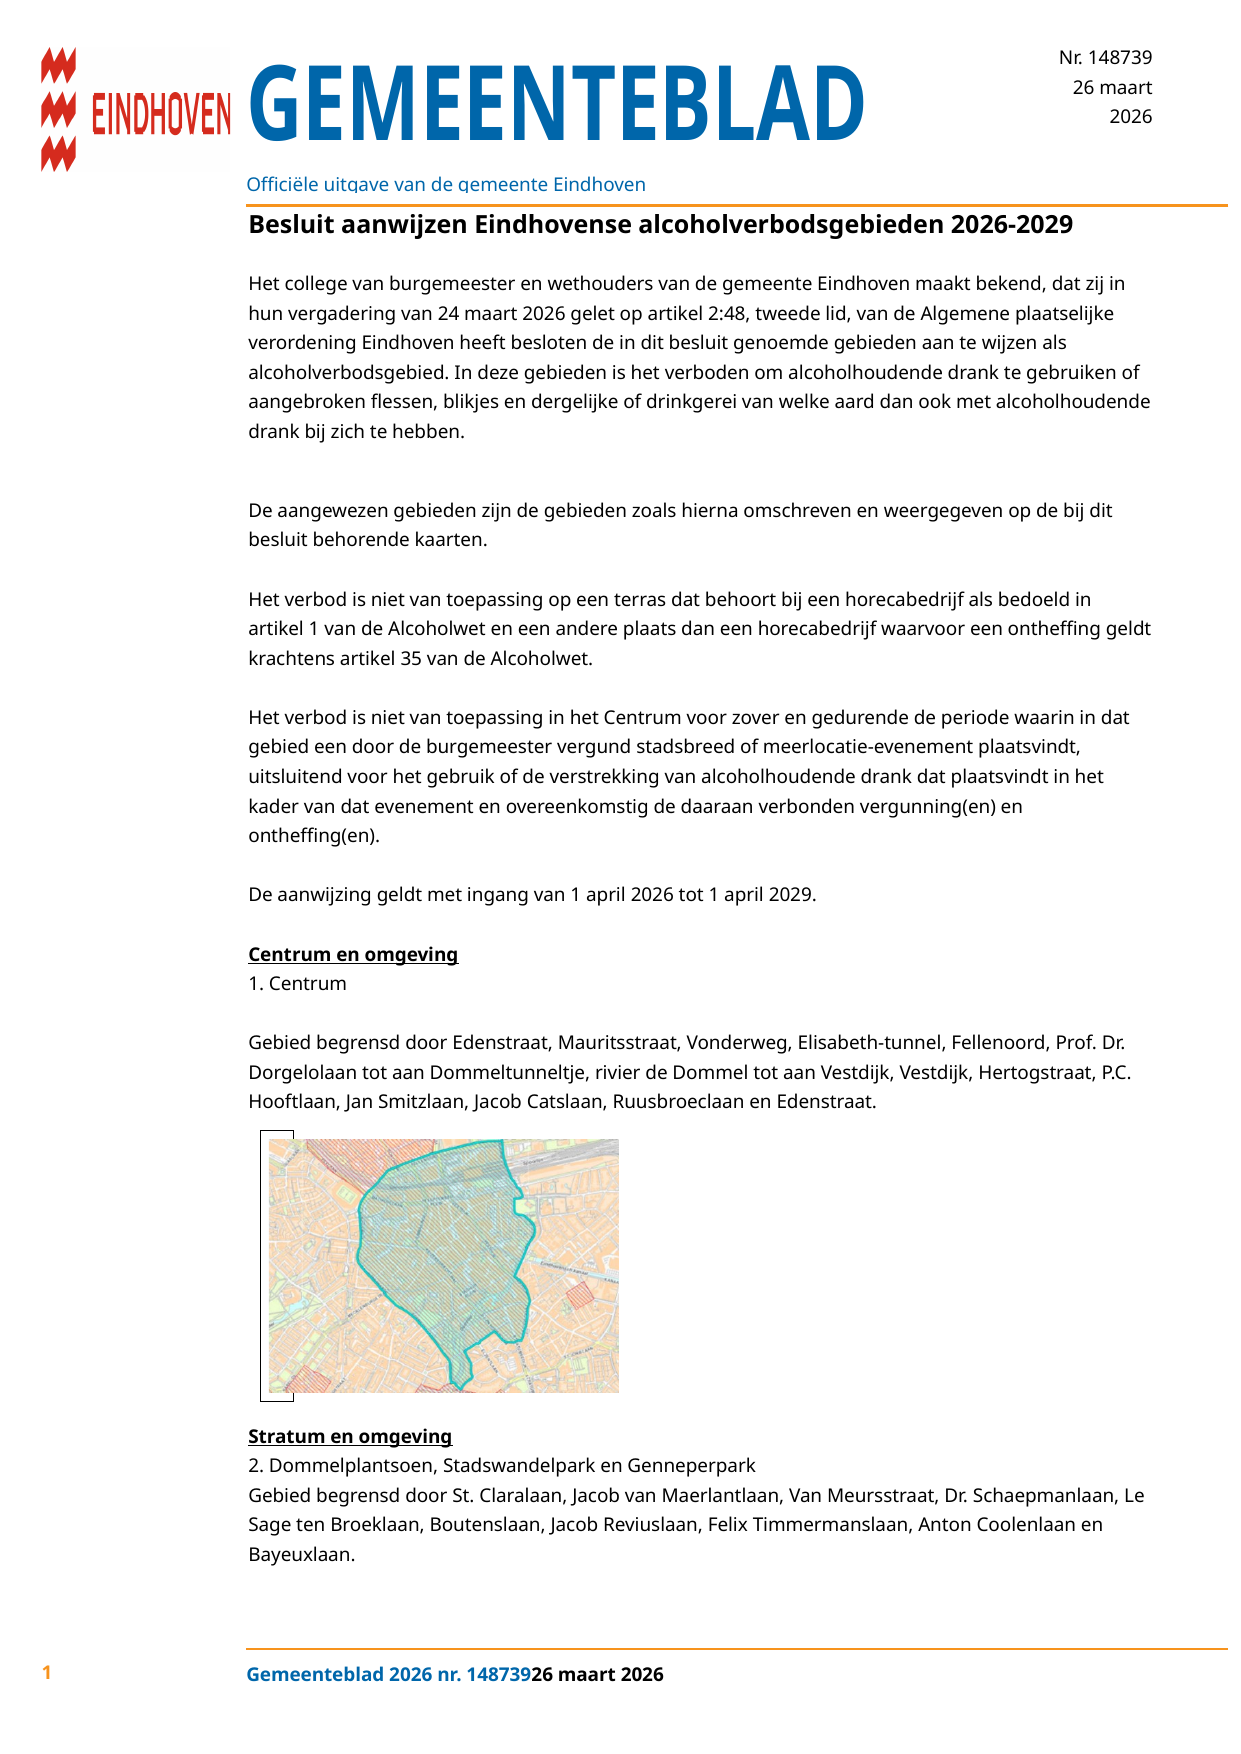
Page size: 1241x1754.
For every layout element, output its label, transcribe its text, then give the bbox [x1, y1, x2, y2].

text Gebied begrensd door St. Claralaan, Jacob van Maerlantlaan, Van Meursstraat, Dr. Schaepmanlaan, Le Sage ten Broeklaan, Boutenslaan, Jacob Reviuslaan, Felix Timmermanslaan, Anton Coolenlaan en Bayeuxlaan. [248, 1482, 1152, 1567]
text Het verbod is niet van toepassing in het Centrum voor zover en gedurende de periode waarin in dat gebied een door de burgemeester vergund stadsbreed of meerlocatie-evenement plaatsvindt, uitsluitend voor het gebruik of de verstrekking van alcoholhoudende drank dat plaatsvindt in het kader van dat evenement en overeenkomstig de daaraan verbonden vergunning(en) en ontheffing(en). [248, 704, 1152, 848]
picture [268, 1139, 619, 1393]
text Gebied begrensd door Edenstraat, Mauritsstraat, Vonderweg, Elisabeth-tunnel, Fellenoord, Prof. Dr. Dorgelolaan tot aan Dommeltunneltje, rivier de Dommel tot aan Vestdijk, Vestdijk, Hertogstraat, P.C. Hooftlaan, Jan Smitzlaan, Jacob Catslaan, Ruusbroeclaan en Edenstraat. [248, 1029, 1152, 1114]
text De aanwijzing geldt met ingang van 1 april 2026 tot 1 april 2029. [248, 882, 1152, 907]
picture [41, 47, 231, 172]
text Besluit aanwijzen Eindhovense alcoholverbodsgebieden 2026-2029 [248, 207, 1152, 241]
text 1. Centrum [248, 970, 1152, 996]
text Het college van burgemeester en wethouders van de gemeente Eindhoven maakt bekend, dat zij in hun vergadering van 24 maart 2026 gelet op artikel 2:48, tweede lid, van de Algemene plaatselijke verordening Eindhoven heeft besloten de in dit besluit genoemde gebieden aan te wijzen als alcoholverbodsgebied. In deze gebieden is het verboden om alcoholhoudende drank te gebruiken of aangebroken flessen, blikjes en dergelijke of drinkgerei van welke aard dan ook met alcoholhoudende drank bij zich te hebben. [248, 270, 1152, 444]
text Stratum en omgeving [248, 1423, 1152, 1448]
text De aangewezen gebieden zijn de gebieden zoals hierna omschreven en weergegeven op de bij dit besluit behorende kaarten. [248, 497, 1152, 552]
text Centrum en omgeving [248, 941, 1152, 967]
text 2. Dommelplantsoen, Stadswandelpark en Genneperpark [248, 1452, 1152, 1478]
text Het verbod is niet van toepassing op een terras dat behoort bij een horecabedrijf als bedoeld in artikel 1 van de Alcoholwet en een andere plaats dan een horecabedrijf waarvoor een ontheffing geldt krachtens artikel 35 van de Alcoholwet. [248, 586, 1152, 671]
